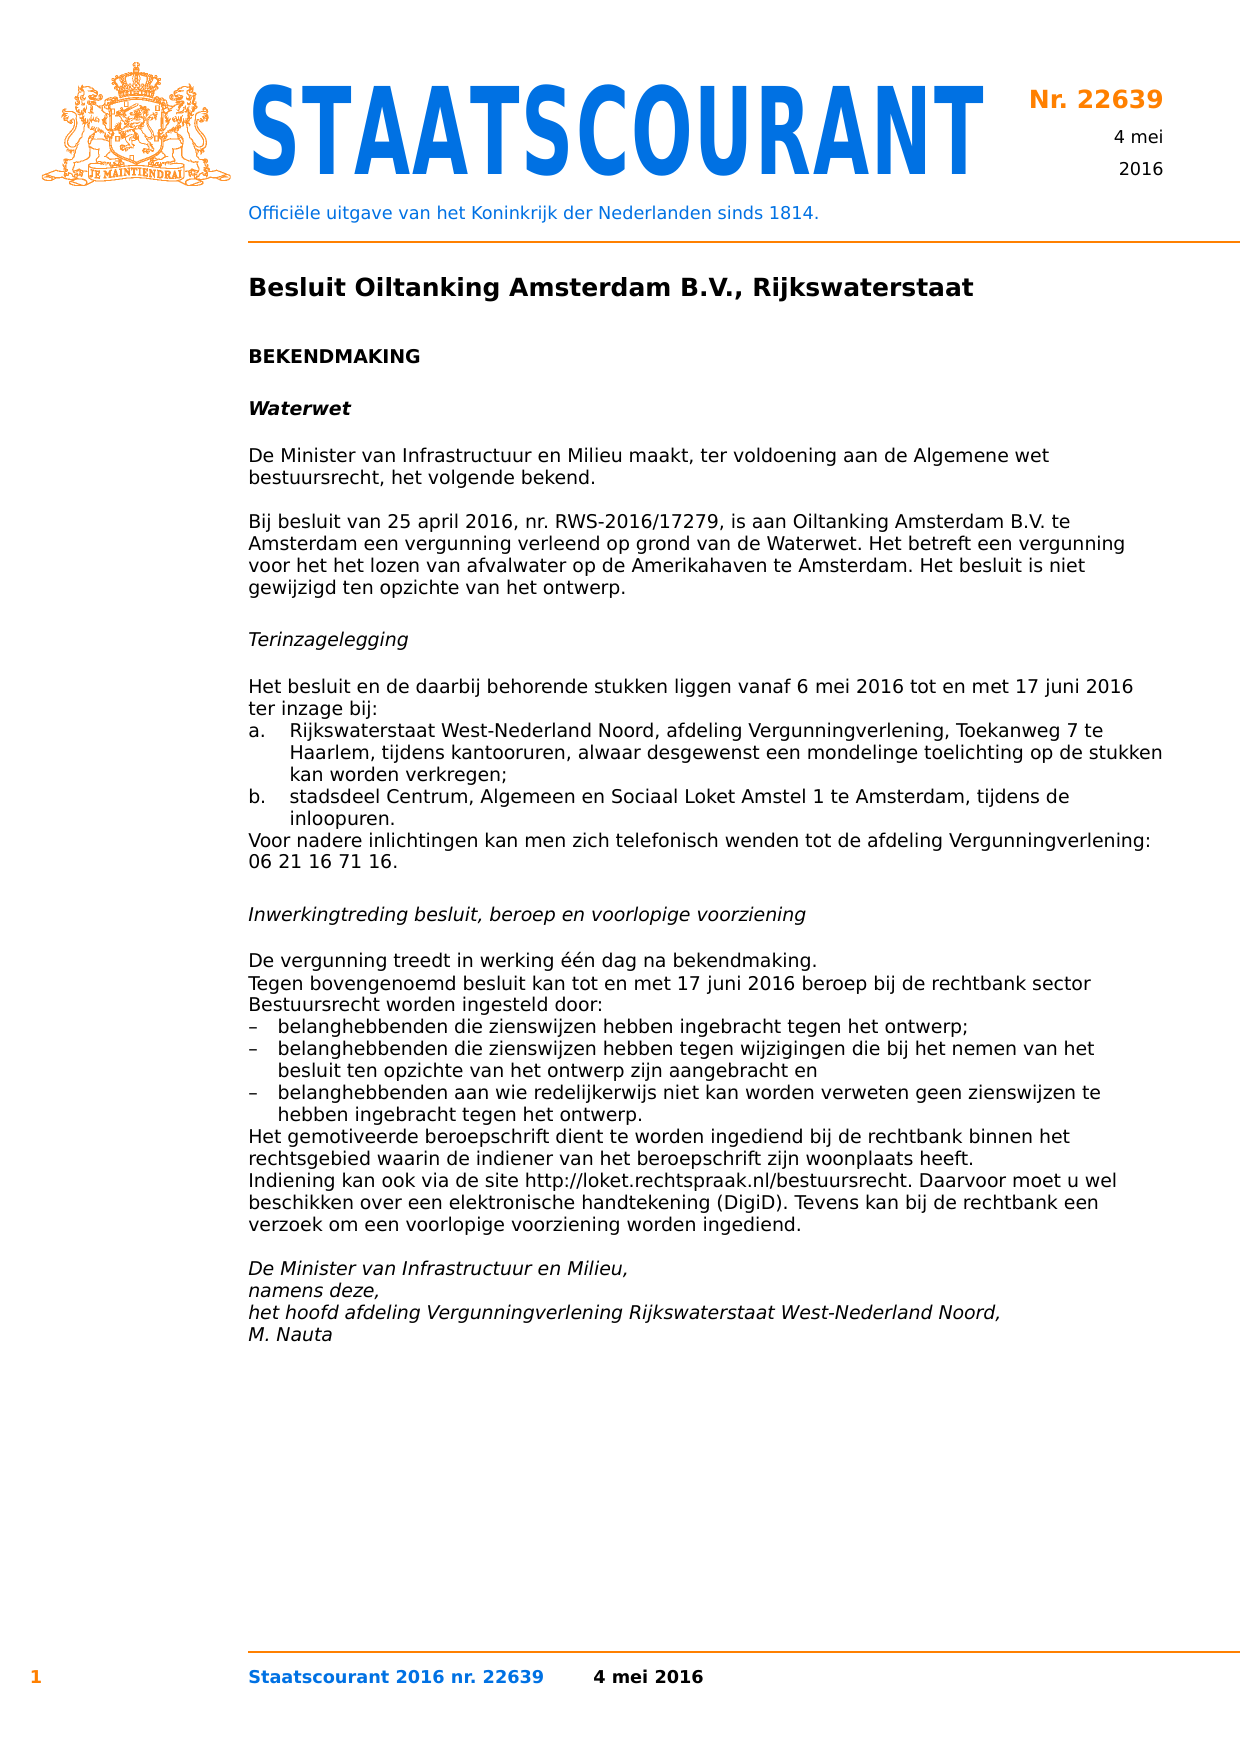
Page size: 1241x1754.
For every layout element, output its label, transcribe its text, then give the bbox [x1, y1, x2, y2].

table_header STAATSCOURANT [248, 62, 998, 203]
table_header [25, 62, 248, 241]
subtitle Inwerkingtreding besluit, beroep en voorlopige voorziening [248, 903, 1163, 925]
text – belanghebbenden die zienswijzen hebben tegen wijzigingen die bij het nemen van het besluit ten opzichte van het ontwerp zijn aangebracht en [248, 1038, 1163, 1082]
text Indiening kan ook via de site http://loket.rechtspraak.nl/bestuursrecht. Daarvoor moet u wel beschikken over een elektronische handtekening (DigiD). Tevens kan bij de rechtbank een verzoek om een voorlopige voorziening worden ingediend. [248, 1170, 1163, 1236]
text – belanghebbenden aan wie redelijkerwijs niet kan worden verweten geen zienswijzen te hebben ingebracht tegen het ontwerp. [248, 1082, 1163, 1126]
text – belanghebbenden die zienswijzen hebben ingebracht tegen het ontwerp; [248, 1016, 1163, 1038]
text b. stadsdeel Centrum, Algemeen en Sociaal Loket Amstel 1 te Amsterdam, tijdens de inloopuren. [248, 786, 1163, 829]
table_cell Officiële uitgave van het Koninkrijk der Nederlanden sinds 1814. [248, 203, 1240, 241]
subtitle BEKENDMAKING [248, 346, 1163, 368]
table_cell 2016 [998, 153, 1240, 203]
picture [41, 62, 231, 186]
subtitle Waterwet [248, 398, 1163, 420]
text Voor nadere inlichtingen kan men zich telefonisch wenden tot de afdeling Vergunningverlening: 06 21 16 71 16. [248, 829, 1163, 873]
text Bij besluit van 25 april 2016, nr. RWS-2016/17279, is aan Oiltanking Amsterdam B.V. te Amsterdam een vergunning verleend op grond van de Waterwet. Het betreft een vergunning voor het het lozen van afvalwater op de Amerikahaven te Amsterdam. Het besluit is niet gewijzigd ten opzichte van het ontwerp. [248, 511, 1163, 599]
text Het besluit en de daarbij behorende stukken liggen vanaf 6 mei 2016 tot en met 17 juni 2016 ter inzage bij: [248, 676, 1163, 719]
text De Minister van Infrastructuur en Milieu maakt, ter voldoening aan de Algemene wet bestuursrecht, het volgende bekend. [248, 445, 1163, 489]
table_header Nr. 22639 [998, 62, 1240, 121]
subtitle Terinzagelegging [248, 629, 1163, 651]
text De Minister van Infrastructuur en Milieu, namens deze, het hoofd afdeling Vergunningverlening Rijkswaterstaat West-Nederland Noord, M. Nauta [248, 1258, 1163, 1346]
subtitle Besluit Oiltanking Amsterdam B.V., Rijkswaterstaat [248, 273, 1163, 302]
text De vergunning treedt in werking één dag na bekendmaking. [248, 950, 1163, 972]
table_cell 4 mei [998, 121, 1240, 153]
text Tegen bovengenoemd besluit kan tot en met 17 juni 2016 beroep bij de rechtbank sector Bestuursrecht worden ingesteld door: [248, 972, 1163, 1016]
text Het gemotiveerde beroepschrift dient te worden ingediend bij de rechtbank binnen het rechtsgebied waarin de indiener van het beroepschrift zijn woonplaats heeft. [248, 1126, 1163, 1170]
text a. Rijkswaterstaat West-Nederland Noord, afdeling Vergunningverlening, Toekanweg 7 te Haarlem, tijdens kantooruren, alwaar desgewenst een mondelinge toelichting op de stukken kan worden verkregen; [248, 719, 1163, 786]
